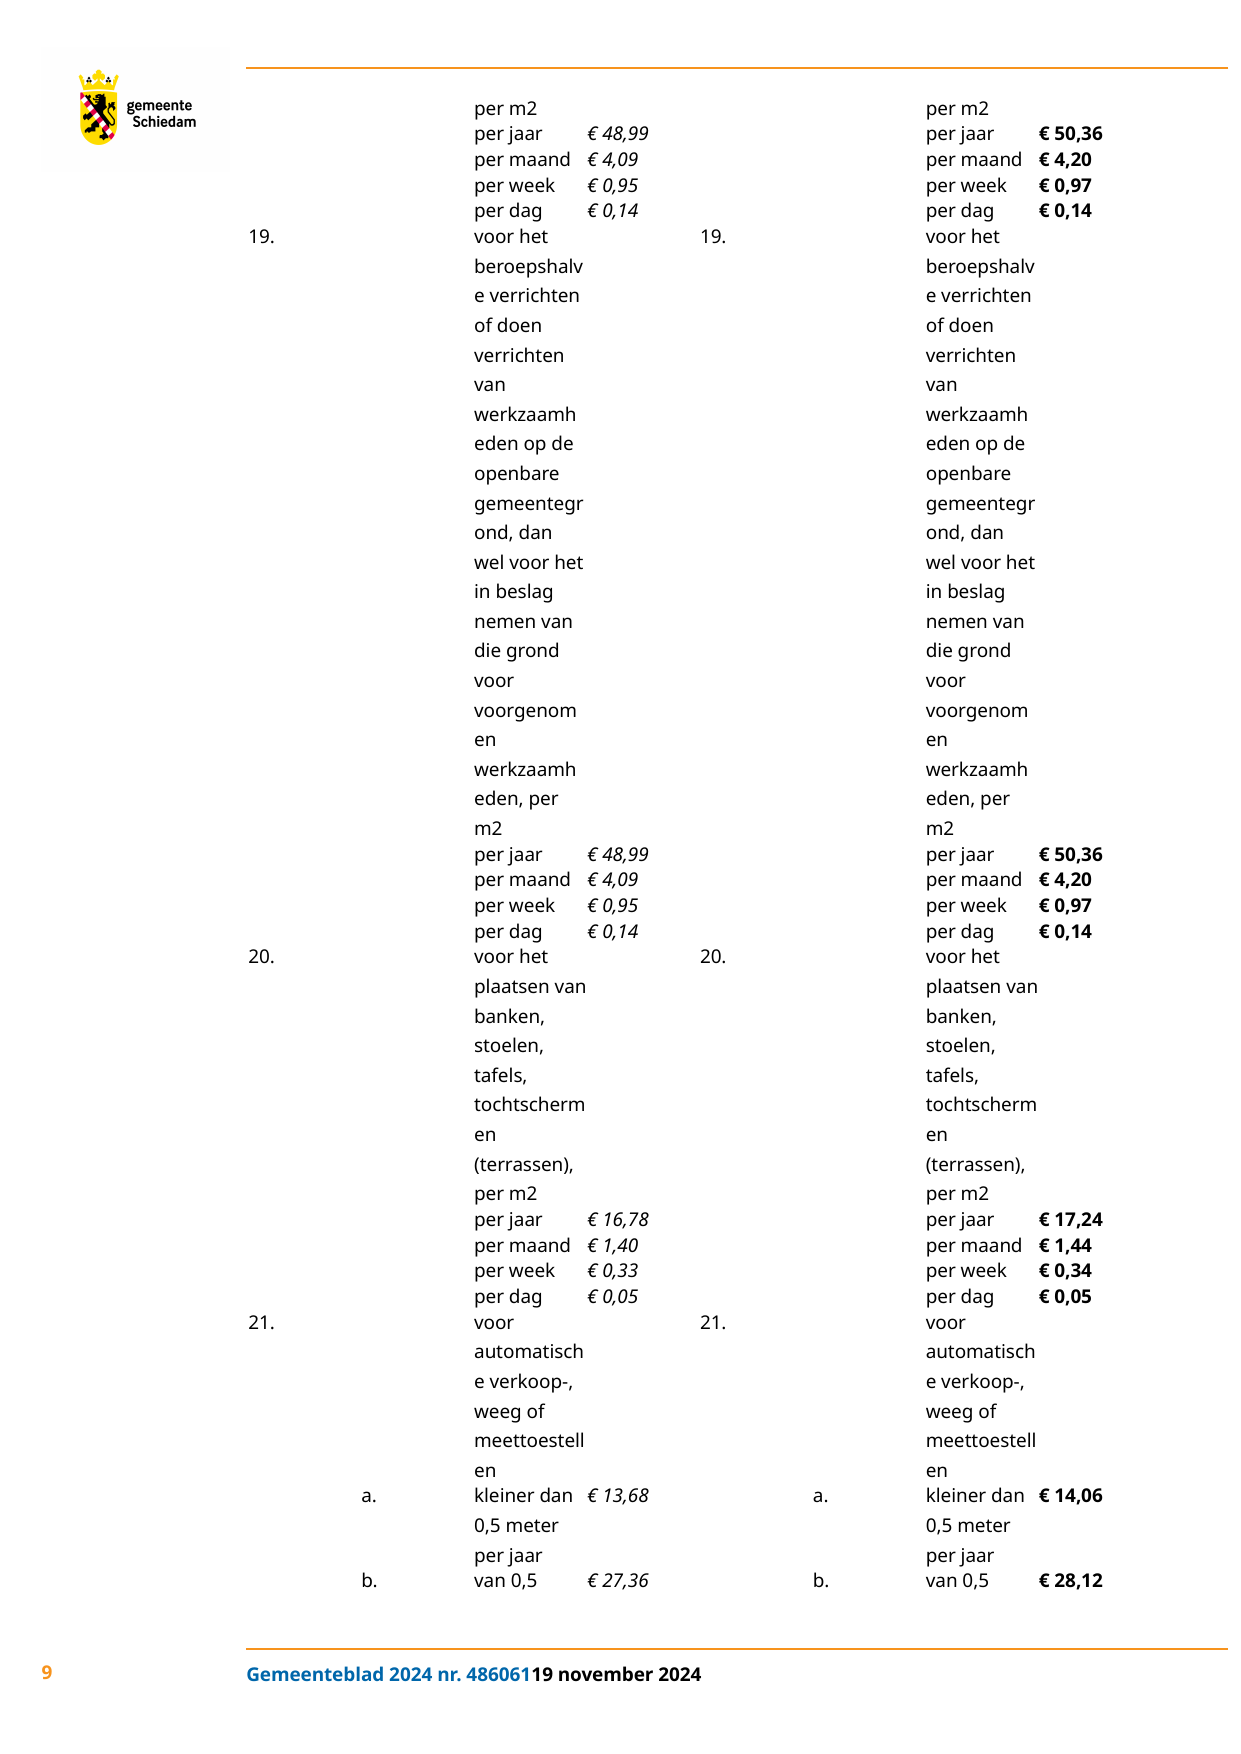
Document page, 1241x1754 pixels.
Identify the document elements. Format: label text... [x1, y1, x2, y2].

table_cell voor het beroepshalve verrichten of doen verrichten van werkzaamheden op de openbare gemeentegrond, dan wel voor het in beslag nemen van die grond voor voorgenomen werkzaamheden, per m2 [474, 224, 587, 841]
table_cell per m2 [926, 95, 1038, 121]
table_cell [1039, 95, 1152, 121]
table_cell [1039, 1309, 1152, 1483]
table_cell per week [474, 892, 587, 918]
table_cell van 0,5 [926, 1568, 1038, 1593]
table_cell per week [926, 172, 1038, 198]
table_cell [700, 121, 813, 146]
table_cell per jaar [474, 121, 587, 146]
table_cell [813, 172, 926, 198]
table_cell € 50,36 [1039, 841, 1152, 867]
table_cell [361, 1206, 474, 1232]
table_cell € 4,09 [587, 146, 700, 172]
table_cell per dag [474, 1283, 587, 1309]
table_cell [248, 172, 361, 198]
table_cell [813, 224, 926, 841]
table_cell voor het plaatsen van banken, stoelen, tafels, tochtschermen (terrassen), per m2 [474, 944, 587, 1206]
table_cell [700, 892, 813, 918]
table_cell [700, 867, 813, 892]
table_cell voor het beroepshalve verrichten of doen verrichten van werkzaamheden op de openbare gemeentegrond, dan wel voor het in beslag nemen van die grond voor voorgenomen werkzaamheden, per m2 [926, 224, 1038, 841]
table_cell per dag [926, 1283, 1038, 1309]
table_cell per week [926, 1258, 1038, 1283]
table_cell [700, 1232, 813, 1258]
table_cell € 28,12 [1039, 1568, 1152, 1593]
table_cell [813, 841, 926, 867]
table_cell € 0,97 [1039, 172, 1152, 198]
table_cell 20. [248, 944, 361, 1206]
table_cell € 1,40 [587, 1232, 700, 1258]
table_cell 21. [248, 1309, 361, 1483]
table_cell [361, 198, 474, 223]
table_cell b. [813, 1568, 926, 1593]
table_cell per m2 [474, 95, 587, 121]
table_cell [361, 95, 474, 121]
table_cell € 0,14 [587, 918, 700, 944]
table_cell per dag [926, 198, 1038, 223]
table_cell [700, 1283, 813, 1309]
table_cell € 17,24 [1039, 1206, 1152, 1232]
table_cell a. [813, 1483, 926, 1568]
table_cell per dag [474, 918, 587, 944]
table_cell € 16,78 [587, 1206, 700, 1232]
table_cell per week [926, 892, 1038, 918]
table_cell € 0,14 [1039, 198, 1152, 223]
table_cell per dag [926, 918, 1038, 944]
table_cell per jaar [926, 121, 1038, 146]
table_cell [813, 892, 926, 918]
table_cell [700, 1206, 813, 1232]
table_cell € 4,20 [1039, 146, 1152, 172]
table_cell € 27,36 [587, 1568, 700, 1593]
table_cell b. [361, 1568, 474, 1593]
table_cell [248, 1258, 361, 1283]
table_cell [361, 841, 474, 867]
table_cell per week [474, 172, 587, 198]
table_cell [248, 146, 361, 172]
table_cell [813, 1232, 926, 1258]
table_cell [248, 1568, 361, 1593]
table_cell € 50,36 [1039, 121, 1152, 146]
table_cell voor automatische verkoop-, weeg of meettoestellen [926, 1309, 1038, 1483]
table_cell € 0,95 [587, 892, 700, 918]
table_cell per jaar [474, 841, 587, 867]
table_cell [248, 867, 361, 892]
table_cell € 48,99 [587, 841, 700, 867]
table_cell per maand [926, 146, 1038, 172]
table_cell [361, 918, 474, 944]
table_cell [248, 1483, 361, 1568]
table_cell [813, 1283, 926, 1309]
table_cell [813, 198, 926, 223]
table_cell 20. [700, 944, 813, 1206]
table_cell [361, 867, 474, 892]
table_cell € 0,14 [1039, 918, 1152, 944]
table_cell a. [361, 1483, 474, 1568]
table_cell [1039, 944, 1152, 1206]
table_cell € 4,20 [1039, 867, 1152, 892]
table_cell [813, 918, 926, 944]
table_cell per week [474, 1258, 587, 1283]
table_cell [813, 1206, 926, 1232]
table_cell per maand [926, 1232, 1038, 1258]
table_cell [700, 1568, 813, 1593]
table_cell [813, 95, 926, 121]
table_cell [248, 121, 361, 146]
table_cell [361, 1258, 474, 1283]
picture [41, 47, 231, 172]
table_cell [248, 918, 361, 944]
table_cell € 48,99 [587, 121, 700, 146]
table_cell [248, 95, 361, 121]
table_cell [700, 1483, 813, 1568]
table_cell kleiner dan 0,5 meter per jaar [926, 1483, 1038, 1568]
table_cell [248, 892, 361, 918]
table_cell € 0,05 [587, 1283, 700, 1309]
table_cell 19. [700, 224, 813, 841]
table_cell € 0,95 [587, 172, 700, 198]
table_cell € 0,14 [587, 198, 700, 223]
table_cell [700, 146, 813, 172]
table_cell [361, 1309, 474, 1483]
table_cell kleiner dan 0,5 meter per jaar [474, 1483, 587, 1568]
table_cell [587, 95, 700, 121]
table_cell [361, 1283, 474, 1309]
table_cell per dag [474, 198, 587, 223]
table_cell [361, 146, 474, 172]
table_cell [361, 1232, 474, 1258]
table_cell [813, 867, 926, 892]
table_cell [587, 1309, 700, 1483]
table_cell voor het plaatsen van banken, stoelen, tafels, tochtschermen (terrassen), per m2 [926, 944, 1038, 1206]
table_cell voor automatische verkoop-, weeg of meettoestellen [474, 1309, 587, 1483]
table_cell 19. [248, 224, 361, 841]
table_cell [813, 121, 926, 146]
table_cell [700, 918, 813, 944]
table_cell 21. [700, 1309, 813, 1483]
table_cell € 0,33 [587, 1258, 700, 1283]
table_cell [813, 1309, 926, 1483]
table_cell van 0,5 [474, 1568, 587, 1593]
table_cell [361, 944, 474, 1206]
table_cell per maand [474, 1232, 587, 1258]
table_cell € 4,09 [587, 867, 700, 892]
table_cell € 0,05 [1039, 1283, 1152, 1309]
table_cell [813, 944, 926, 1206]
table_cell per jaar [474, 1206, 587, 1232]
table_cell [1039, 224, 1152, 841]
table_cell [361, 892, 474, 918]
table_cell € 13,68 [587, 1483, 700, 1568]
table_cell € 0,34 [1039, 1258, 1152, 1283]
table_cell € 1,44 [1039, 1232, 1152, 1258]
table_cell [248, 198, 361, 223]
table_cell [587, 224, 700, 841]
table_cell [361, 172, 474, 198]
table_cell [587, 944, 700, 1206]
table_cell per jaar [926, 841, 1038, 867]
table_cell [813, 1258, 926, 1283]
table_cell [700, 1258, 813, 1283]
table_cell per maand [474, 867, 587, 892]
table_cell per maand [926, 867, 1038, 892]
table_cell [248, 1283, 361, 1309]
table_cell [248, 1206, 361, 1232]
table_cell [700, 172, 813, 198]
table_cell [361, 224, 474, 841]
table_cell € 0,97 [1039, 892, 1152, 918]
table_cell [700, 198, 813, 223]
table_cell per maand [474, 146, 587, 172]
table_cell [248, 1232, 361, 1258]
table_cell [813, 146, 926, 172]
table_cell [700, 95, 813, 121]
table_cell [248, 841, 361, 867]
table_cell [361, 121, 474, 146]
table_cell € 14,06 [1039, 1483, 1152, 1568]
table_cell per jaar [926, 1206, 1038, 1232]
table_cell [700, 841, 813, 867]
